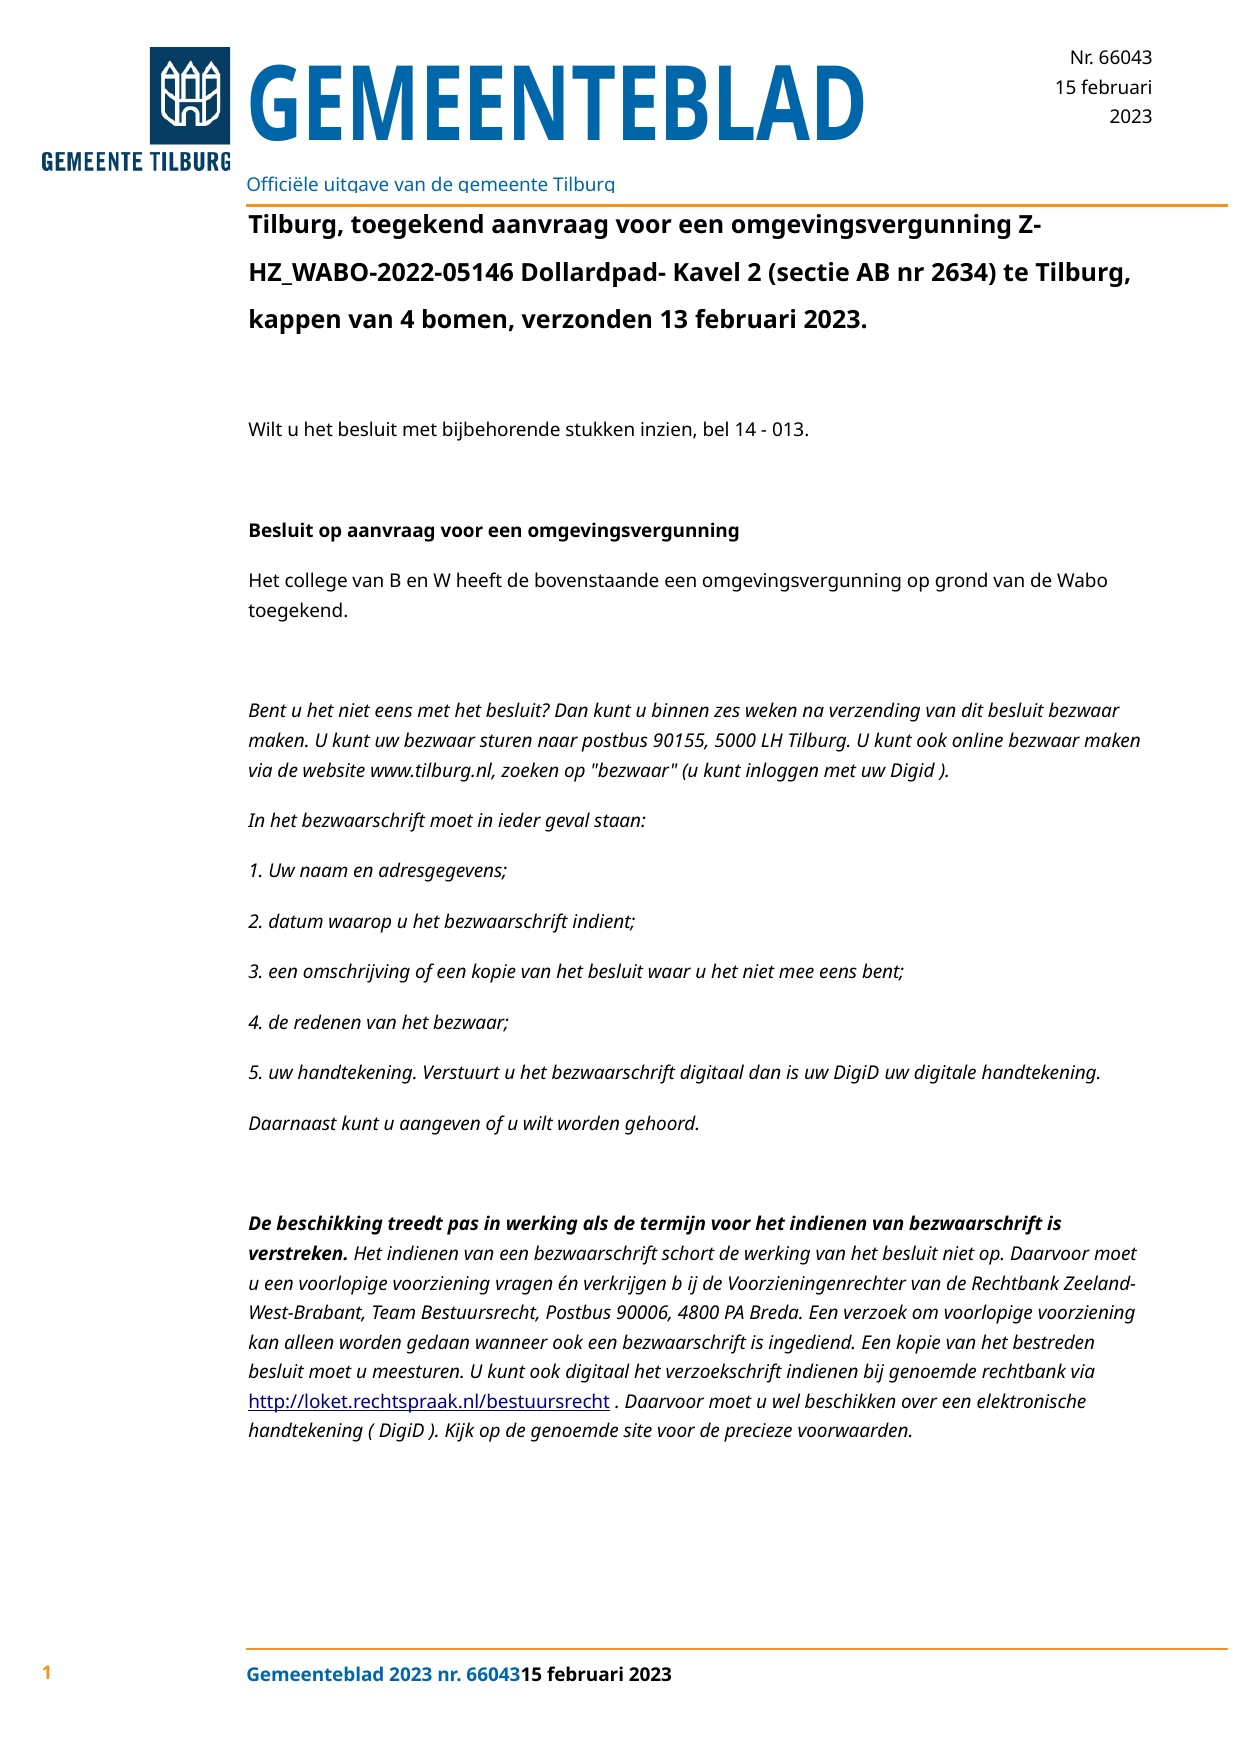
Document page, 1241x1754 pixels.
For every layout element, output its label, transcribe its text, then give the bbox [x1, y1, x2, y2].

text In het bezwaarschrift moet in ieder geval staan: [248, 807, 1152, 833]
text 5. uw handtekening. Verstuurt u het bezwaarschrift digitaal dan is uw DigiD uw digitale handtekening. [248, 1059, 1152, 1085]
text Daarnaast kunt u aangeven of u wilt worden gehoord. [248, 1110, 1152, 1135]
text Bent u het niet eens met het besluit? Dan kunt u binnen zes weken na verzending van dit besluit bezwaar maken. U kunt uw bezwaar sturen naar postbus 90155, 5000 LH Tilburg. U kunt ook online bezwaar maken via de website www.tilburg.nl, zoeken op "bezwaar" (u kunt inloggen met uw Digid ). [248, 698, 1152, 782]
text Het college van B en W heeft de bovenstaande een omgevingsvergunning op grond van de Wabo toegekend. [248, 567, 1152, 622]
text 4. de redenen van het bezwaar; [248, 1009, 1152, 1034]
text 3. een omschrijving of een kopie van het besluit waar u het niet mee eens bent; [248, 958, 1152, 984]
picture [41, 47, 231, 172]
text 1. Uw naam en adresgegevens; [248, 858, 1152, 883]
text Tilburg, toegekend aanvraag voor een omgevingsvergunning Z-HZ_WABO-2022-05146 Dollardpad- Kavel 2 (sectie AB nr 2634) te Tilburg, kappen van 4 bomen, verzonden 13 februari 2023. [248, 207, 1152, 336]
text Besluit op aanvraag voor een omgevingsvergunning [248, 517, 1152, 542]
text 2. datum waarop u het bezwaarschrift indient; [248, 908, 1152, 934]
text De beschikking treedt pas in werking als de termijn voor het indienen van bezwaarschrift is verstreken. Het indienen van een bezwaarschrift schort de werking van het besluit niet op. Daarvoor moet u een voorlopige voorziening vragen én verkrijgen b ij de Voorzieningenrechter van de Rechtbank Zeeland-West-Brabant, Team Bestuursrecht, Postbus 90006, 4800 PA Breda. Een verzoek om voorlopige voorziening kan alleen worden gedaan wanneer ook een bezwaarschrift is ingediend. Een kopie van het bestreden besluit moet u meesturen. U kunt ook digitaal het verzoekschrift indienen bij genoemde rechtbank via http://loket.rechtspraak.nl/bestuursrecht . Daarvoor moet u wel beschikken over een elektronische handtekening ( DigiD ). Kijk op de genoemde site voor de precieze voorwaarden. [248, 1211, 1152, 1443]
text Wilt u het besluit met bijbehorende stukken inzien, bel 14 - 013. [248, 416, 1152, 442]
